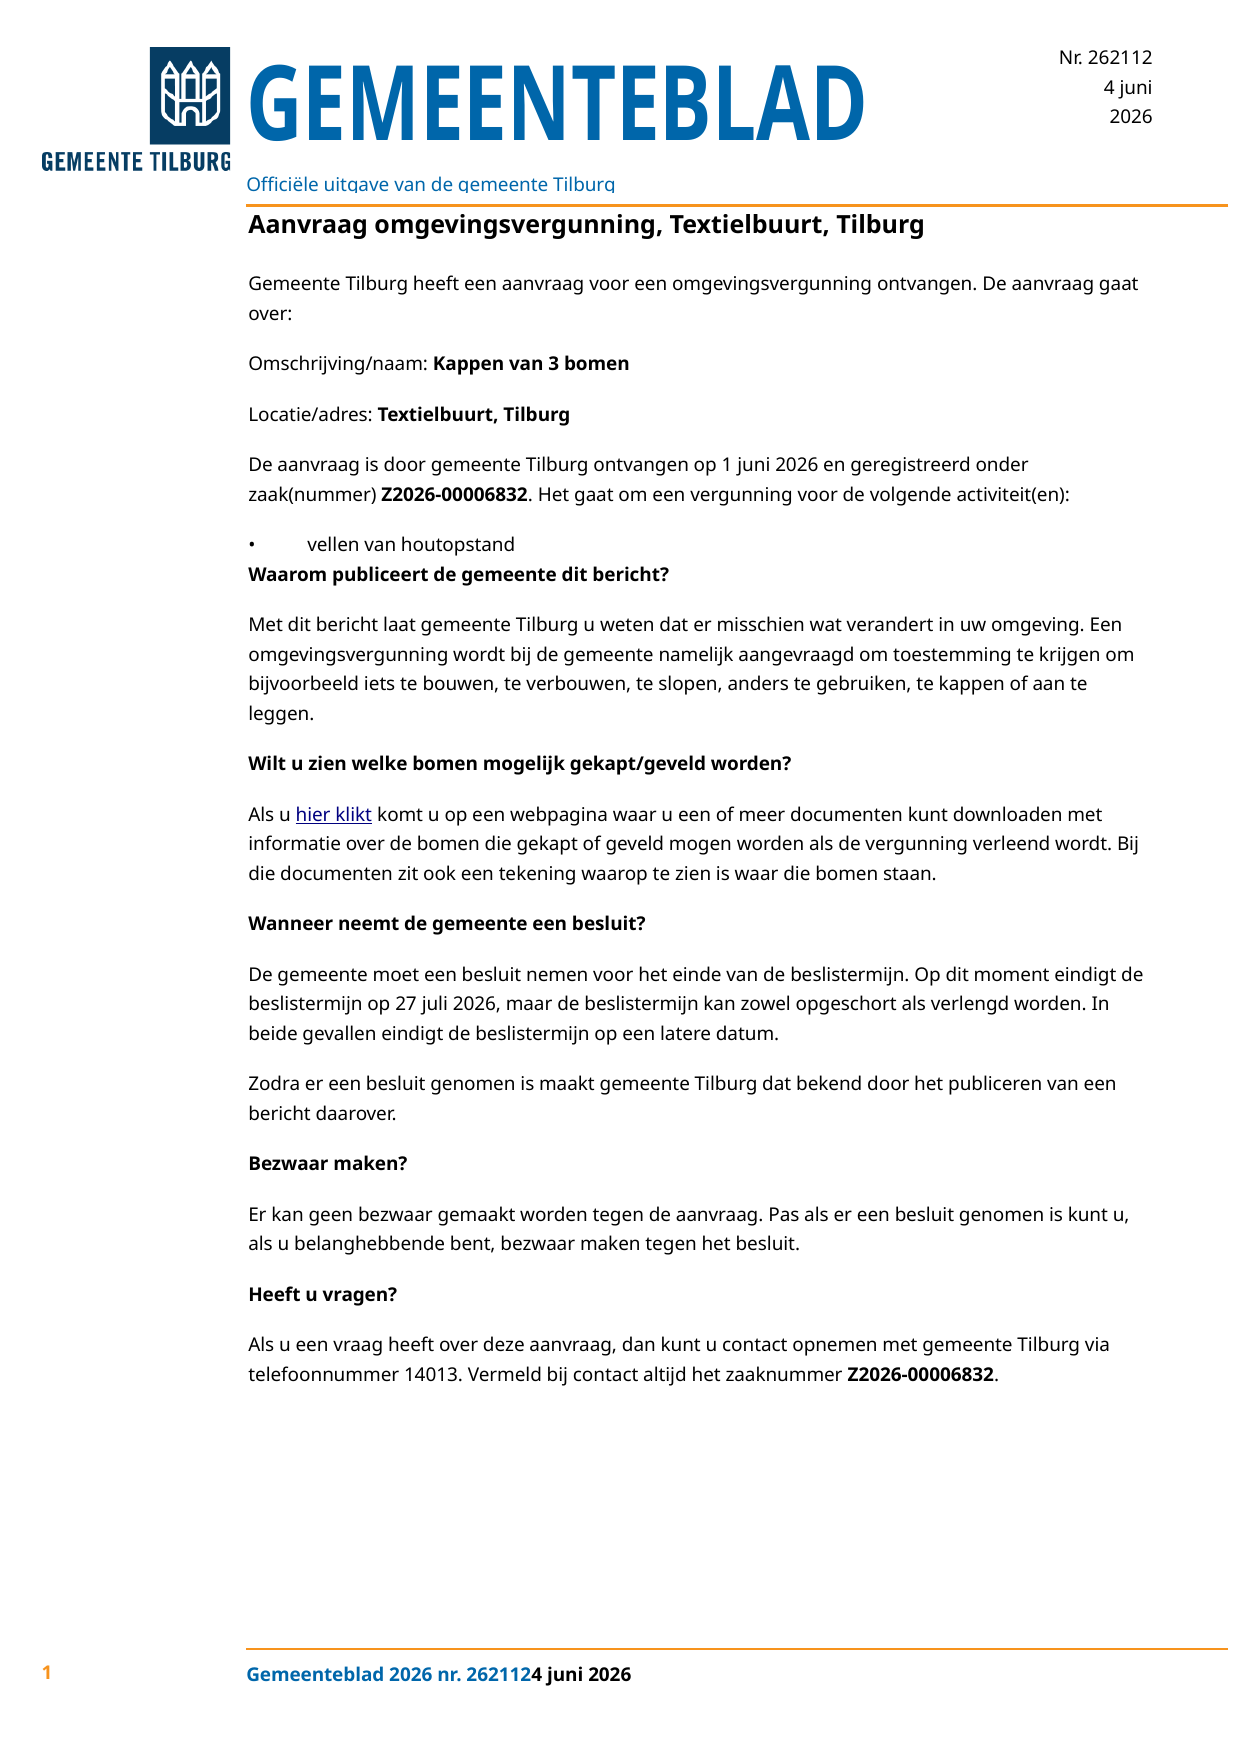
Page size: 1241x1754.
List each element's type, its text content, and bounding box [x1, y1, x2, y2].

text Als u een vraag heeft over deze aanvraag, dan kunt u contact opnemen met gemeente Tilburg via telefoonnummer 14013. Vermeld bij contact altijd het zaaknummer Z2026-00006832. [248, 1331, 1152, 1386]
text Locatie/adres: Textielbuurt, Tilburg [248, 401, 1152, 426]
text Wanneer neemt de gemeente een besluit? [248, 910, 1152, 936]
text Omschrijving/naam: Kappen van 3 bomen [248, 350, 1152, 376]
text Heeft u vragen? [248, 1281, 1152, 1306]
text Wilt u zien welke bomen mogelijk gekapt/geveld worden? [248, 750, 1152, 776]
text Gemeente Tilburg heeft een aanvraag voor een omgevingsvergunning ontvangen. De aanvraag gaat over: [248, 270, 1152, 326]
text De aanvraag is door gemeente Tilburg ontvangen op 1 juni 2026 en geregistreerd onder zaak(nummer) Z2026-00006832. Het gaat om een vergunning voor de volgende activiteit(en): [248, 451, 1152, 506]
text Aanvraag omgevingsvergunning, Textielbuurt, Tilburg [248, 207, 1152, 241]
text Zodra er een besluit genomen is maakt gemeente Tilburg dat bekend door het publiceren van een bericht daarover. [248, 1070, 1152, 1126]
text De gemeente moet een besluit nemen voor het einde van de beslistermijn. Op dit moment eindigt de beslistermijn op 27 juli 2026, maar de beslistermijn kan zowel opgeschort als verlengd worden. In beide gevallen eindigt de beslistermijn op een latere datum. [248, 961, 1152, 1046]
list vellen van houtopstand [248, 531, 1152, 557]
text Er kan geen bezwaar gemaakt worden tegen de aanvraag. Pas als er een besluit genomen is kunt u, als u belanghebbende bent, bezwaar maken tegen het besluit. [248, 1201, 1152, 1256]
text Bezwaar maken? [248, 1150, 1152, 1176]
text Met dit bericht laat gemeente Tilburg u weten dat er misschien wat verandert in uw omgeving. Een omgevingsvergunning wordt bij de gemeente namelijk aangevraagd om toestemming te krijgen om bijvoorbeeld iets te bouwen, te verbouwen, te slopen, anders te gebruiken, te kappen of aan te leggen. [248, 611, 1152, 726]
text Als u hier klikt komt u op een webpagina waar u een of meer documenten kunt downloaden met informatie over de bomen die gekapt of geveld mogen worden als de vergunning verleend wordt. Bij die documenten zit ook een tekening waarop te zien is waar die bomen staan. [248, 801, 1152, 886]
text Waarom publiceert de gemeente dit bericht? [248, 561, 1152, 586]
picture [41, 47, 231, 172]
